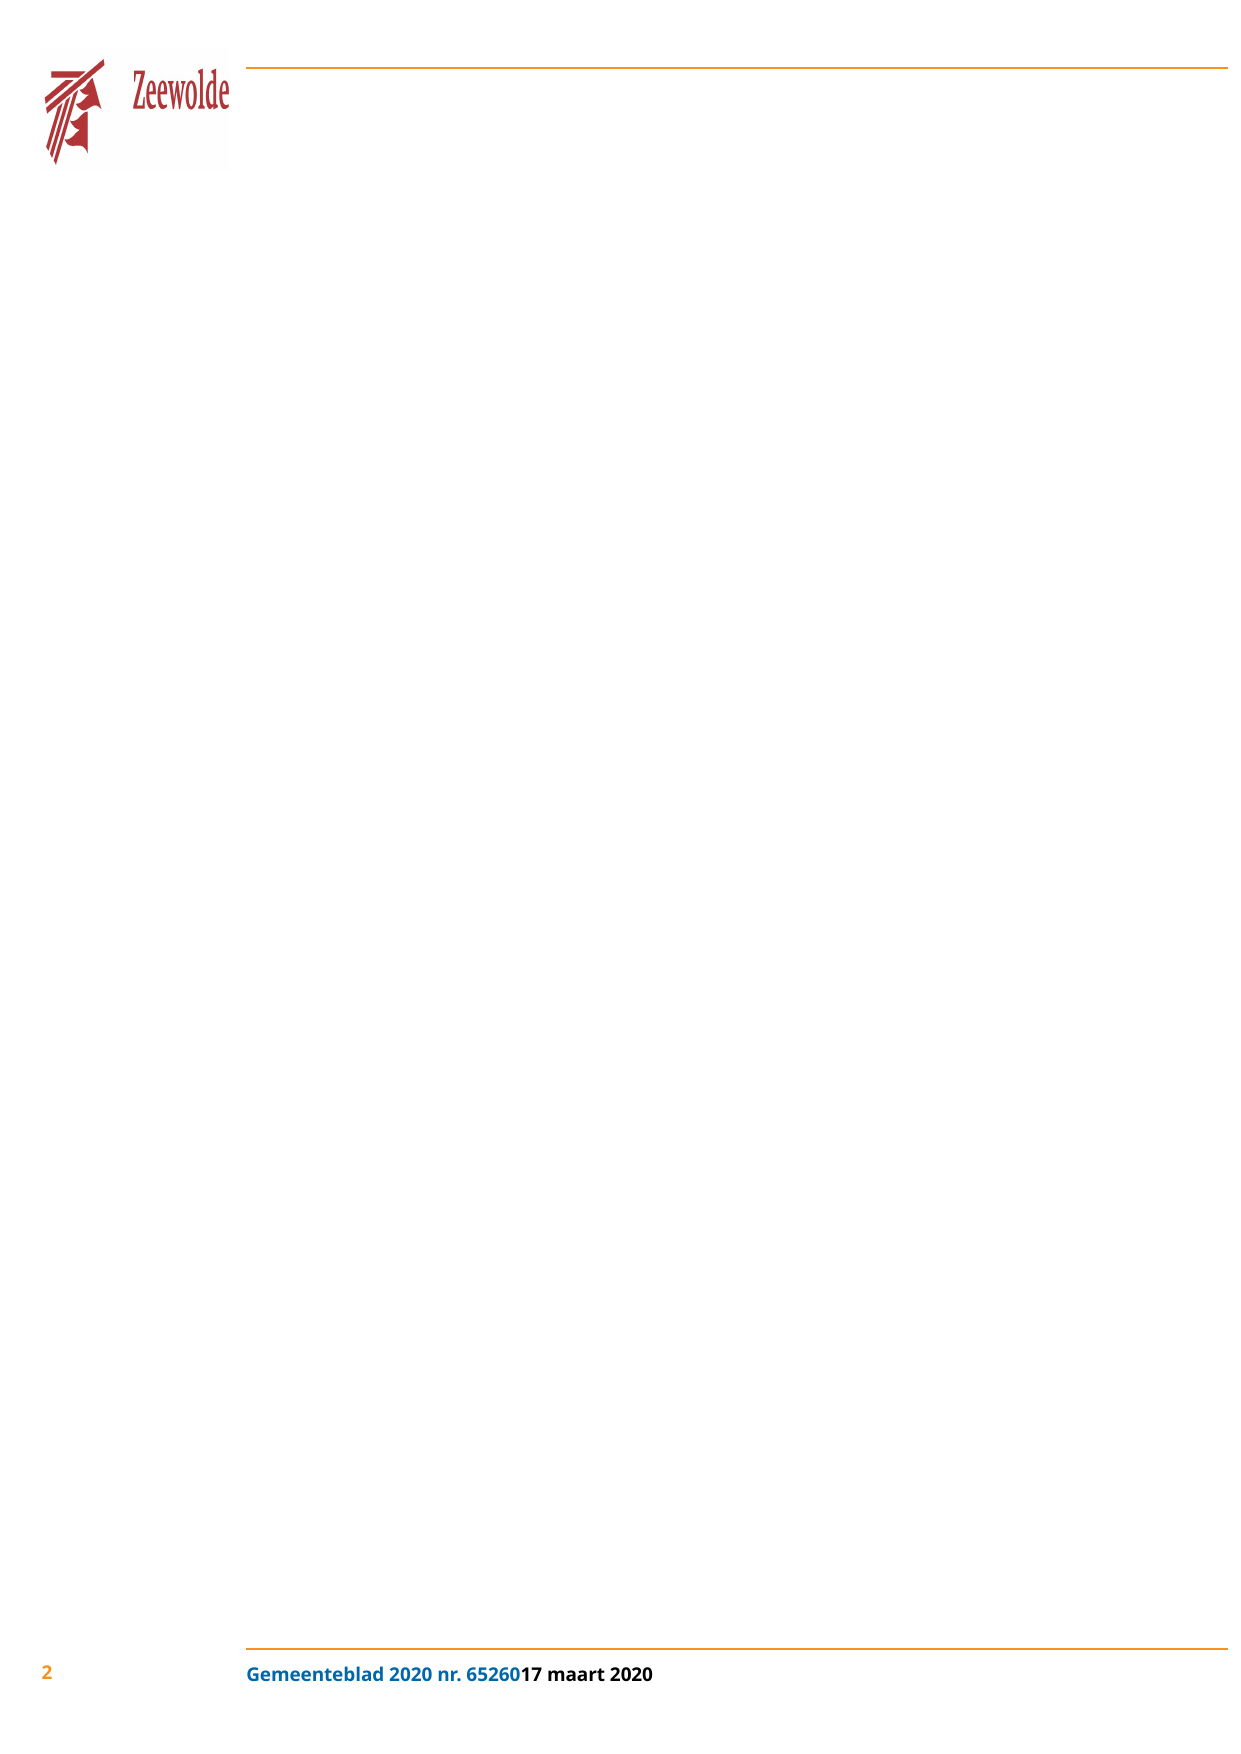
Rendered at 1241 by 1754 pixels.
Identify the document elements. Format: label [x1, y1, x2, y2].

picture [41, 47, 231, 172]
